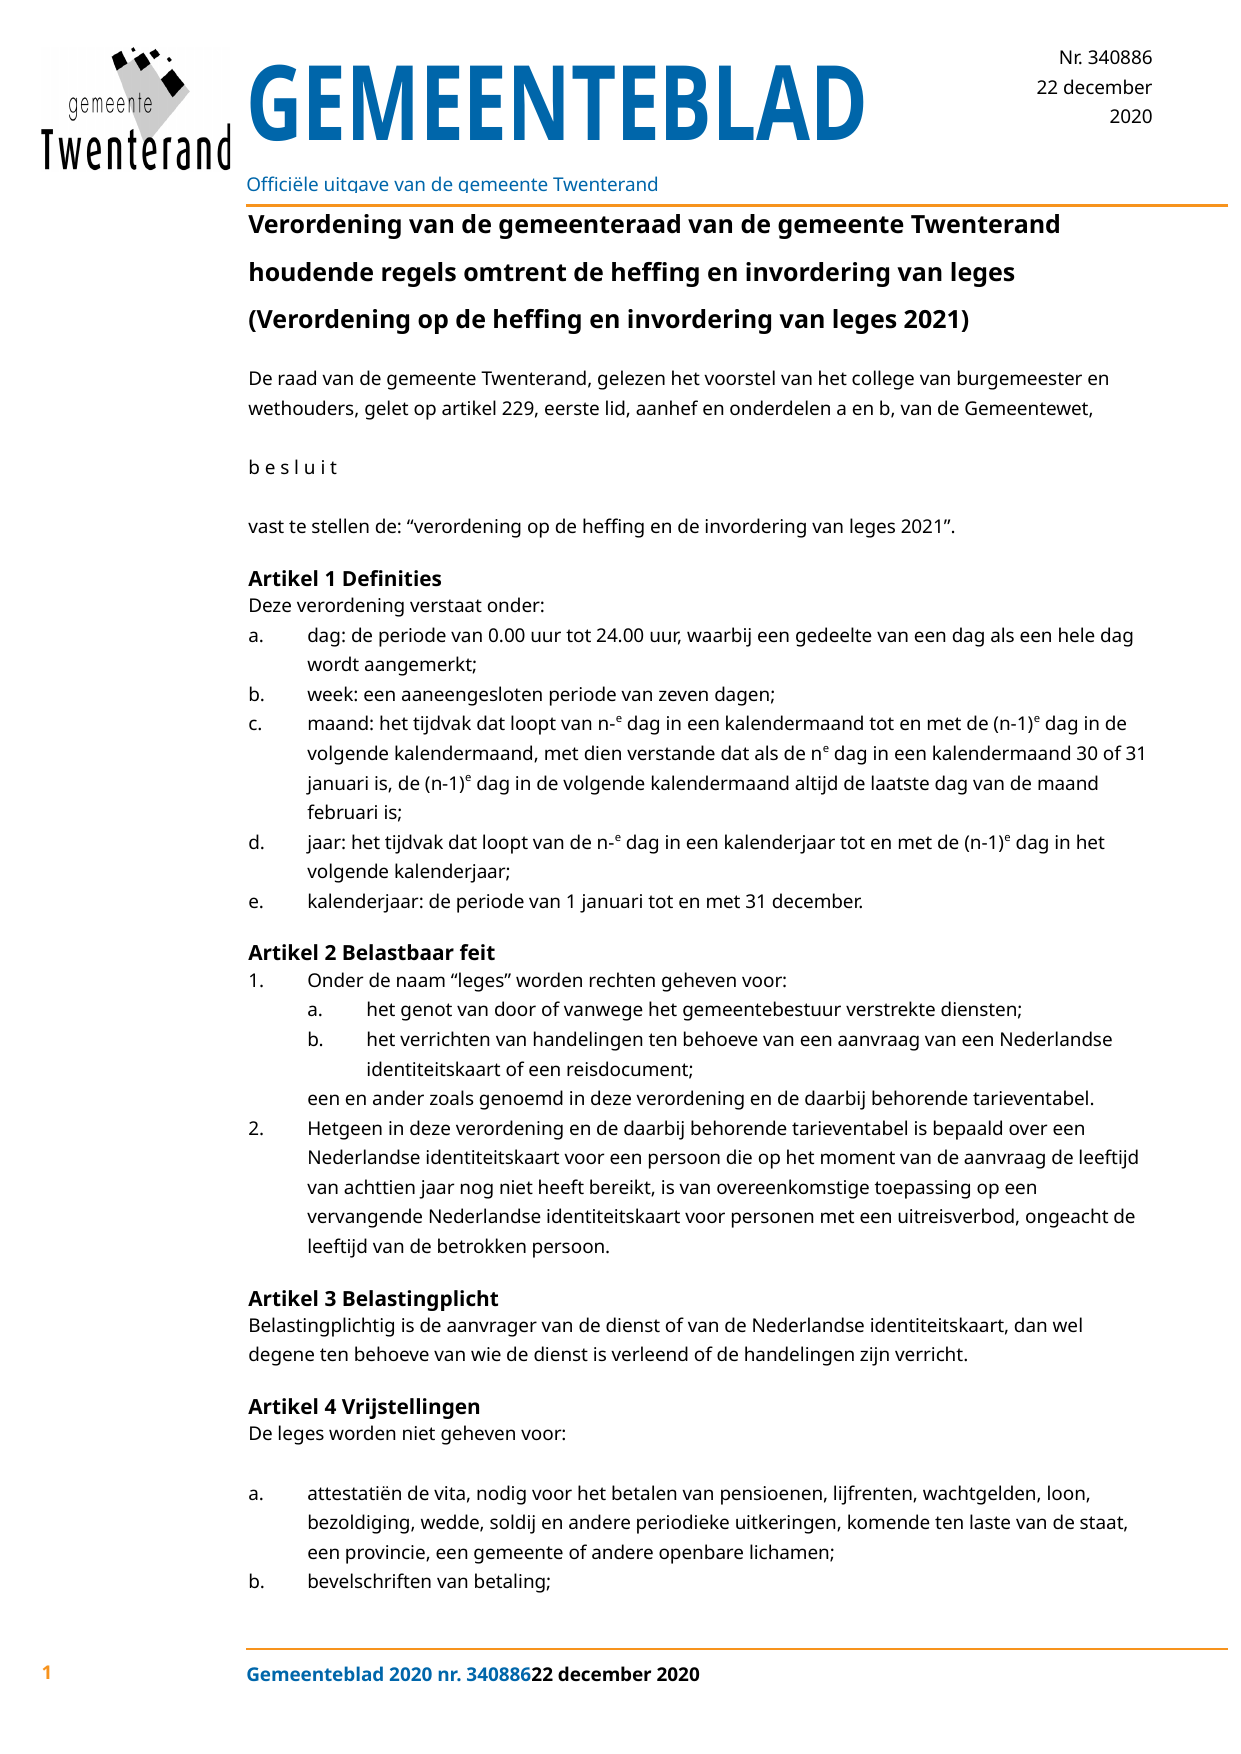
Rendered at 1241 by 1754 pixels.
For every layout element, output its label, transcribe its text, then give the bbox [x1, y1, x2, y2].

list bevelschriften van betaling; [248, 1568, 1152, 1594]
picture [41, 47, 231, 172]
list Onder de naam “leges” worden rechten geheven voor: [248, 967, 1152, 993]
list attestatiën de vita, nodig voor het betalen van pensioenen, lijfrenten, wachtgelden, loon, bezoldiging, wedde, soldij en andere periodieke uitkeringen, komende ten laste van de staat, een provincie, een gemeente of andere openbare lichamen; [248, 1480, 1152, 1564]
text Artikel 3 Belastingplicht [248, 1284, 1152, 1312]
text Artikel 1 Definities [248, 564, 1152, 592]
text Deze verordening verstaat onder: [248, 592, 1152, 618]
list jaar: het tijdvak dat loopt van de n-e dag in een kalenderjaar tot en met de (n-1)e dag in het volgende kalenderjaar; [248, 829, 1152, 884]
list het verrichten van handelingen ten behoeve van een aanvraag van een Nederlandse identiteitskaart of een reisdocument; [307, 1026, 1152, 1081]
text De raad van de gemeente Twenterand, gelezen het voorstel van het college van burgemeester en wethouders, gelet op artikel 229, eerste lid, aanhef en onderdelen a en b, van de Gemeentewet, [248, 366, 1152, 421]
text Artikel 4 Vrijstellingen [248, 1392, 1152, 1421]
text Artikel 2 Belastbaar feit [248, 938, 1152, 967]
text Belastingplichtig is de aanvrager van de dienst of van de Nederlandse identiteitskaart, dan wel degene ten behoeve van wie de dienst is verleend of de handelingen zijn verricht. [248, 1312, 1152, 1367]
list Hetgeen in deze verordening en de daarbij behorende tarieventabel is bepaald over een Nederlandse identiteitskaart voor een persoon die op het moment van de aanvraag de leeftijd van achttien jaar nog niet heeft bereikt, is van overeenkomstige toepassing op een vervangende Nederlandse identiteitskaart voor personen met een uitreisverbod, ongeacht de leeftijd van de betrokken persoon. [248, 1115, 1152, 1259]
list week: een aaneengesloten periode van zeven dagen; [248, 681, 1152, 707]
list het genot van door of vanwege het gemeentebestuur verstrekte diensten; [307, 997, 1152, 1022]
list een en ander zoals genoemd in deze verordening en de daarbij behorende tarieventabel. [248, 1085, 1152, 1111]
text Verordening van de gemeenteraad van de gemeente Twenterand houdende regels omtrent de heffing en invordering van leges (Verordening op de heffing en invordering van leges 2021) [248, 207, 1152, 336]
list dag: de periode van 0.00 uur tot 24.00 uur, waarbij een gedeelte van een dag als een hele dag wordt aangemerkt; [248, 622, 1152, 677]
text b e s l u i t [248, 454, 1152, 480]
list maand: het tijdvak dat loopt van n-e dag in een kalendermaand tot en met de (n-1)e dag in de volgende kalendermaand, met dien verstande dat als de ne dag in een kalendermaand 30 of 31 januari is, de (n-1)e dag in de volgende kalendermaand altijd de laatste dag van de maand februari is; [248, 711, 1152, 825]
text De leges worden niet geheven voor: [248, 1421, 1152, 1446]
list kalenderjaar: de periode van 1 januari tot en met 31 december. [248, 888, 1152, 914]
text vast te stellen de: “verordening op de heffing en de invordering van leges 2021”. [248, 513, 1152, 539]
